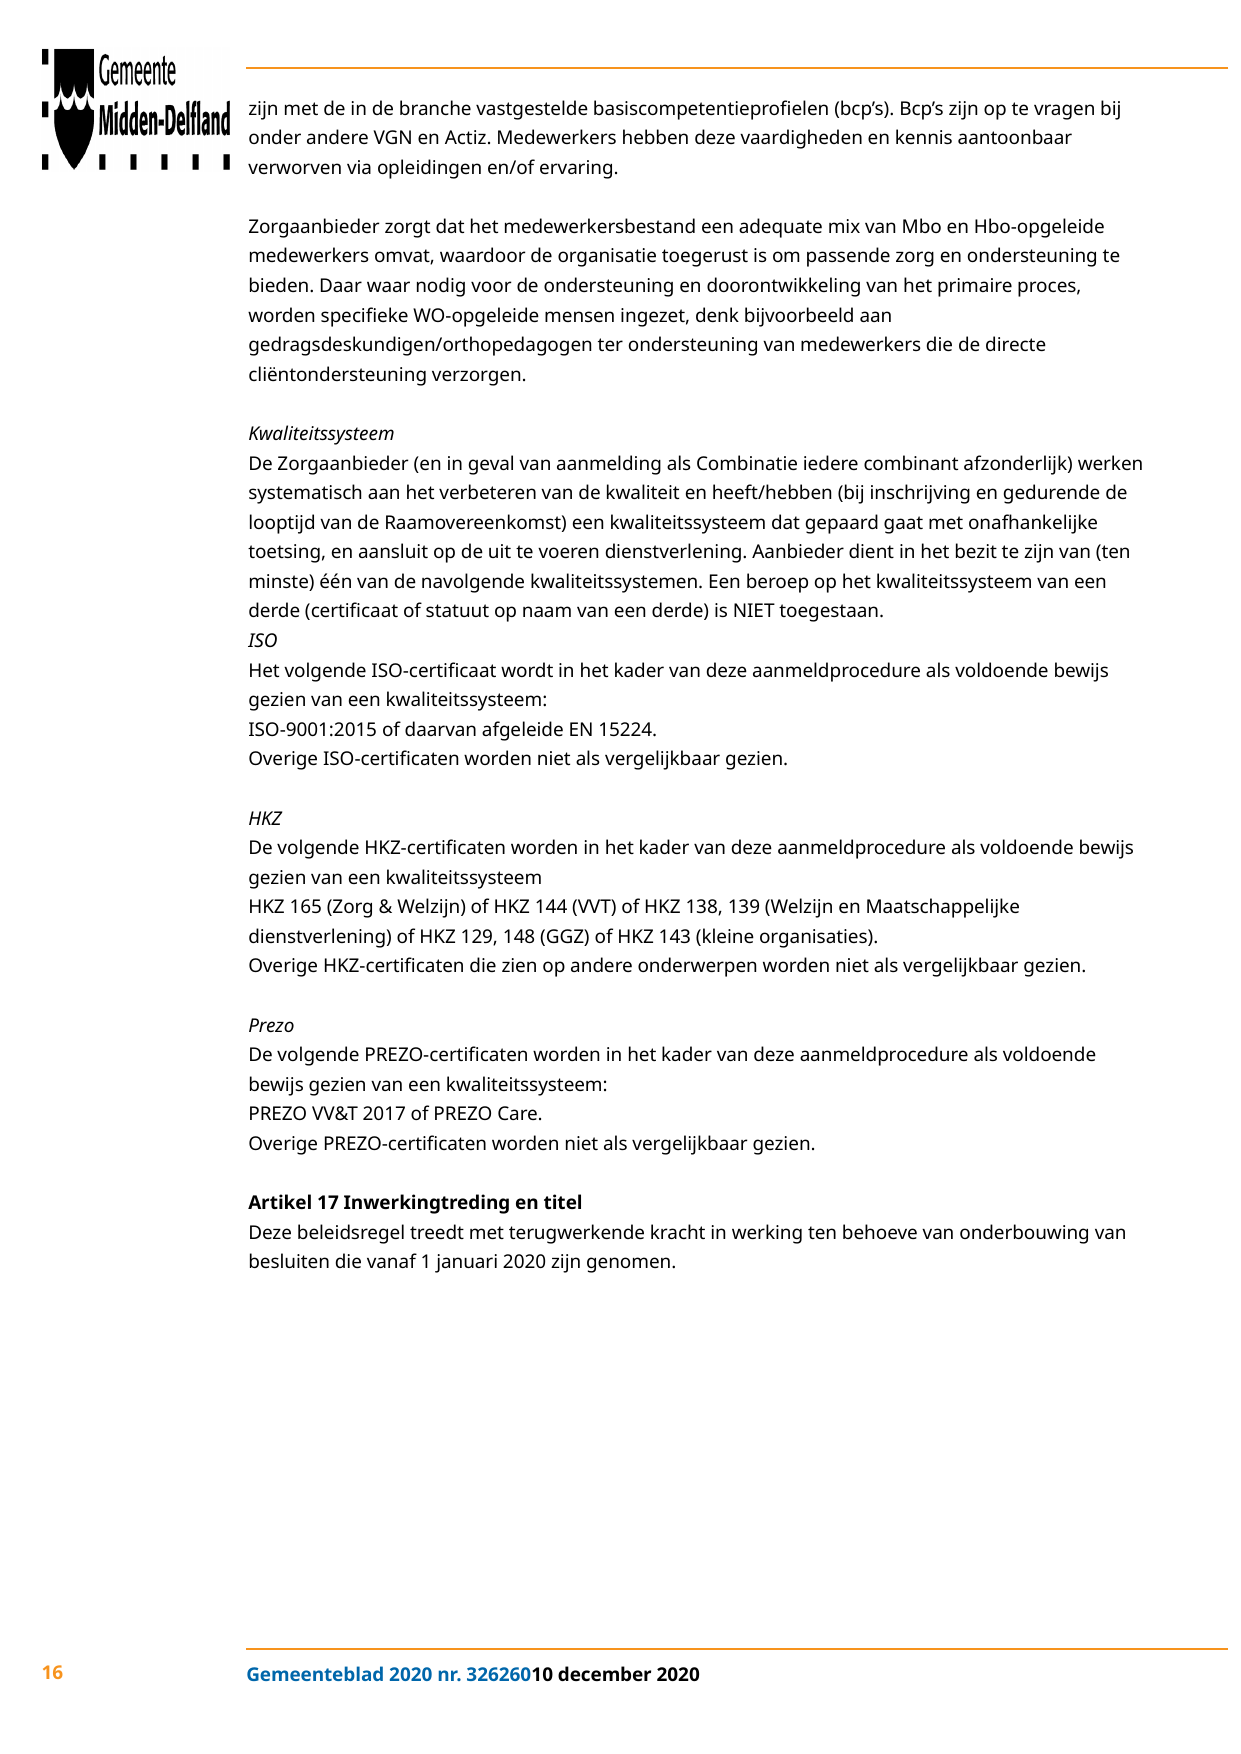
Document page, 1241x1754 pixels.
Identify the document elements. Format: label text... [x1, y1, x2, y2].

text ISO [248, 627, 1152, 653]
text Prezo [248, 1012, 1152, 1038]
text PREZO VV&T 2017 of PREZO Care. [248, 1101, 1152, 1126]
text Overige ISO-certificaten worden niet als vergelijkbaar gezien. [248, 746, 1152, 771]
text De Zorgaanbieder (en in geval van aanmelding als Combinatie iedere combinant afzonderlijk) werken systematisch aan het verbeteren van de kwaliteit en heeft/hebben (bij inschrijving en gedurende de looptijd van de Raamovereenkomst) een kwaliteitssysteem dat gepaard gaat met onafhankelijke toetsing, en aansluit op de uit te voeren dienstverlening. Aanbieder dient in het bezit te zijn van (ten minste) één van de navolgende kwaliteitssystemen. Een beroep op het kwaliteitssysteem van een derde (certificaat of statuut op naam van een derde) is NIET toegestaan. [248, 450, 1152, 623]
text ISO-9001:2015 of daarvan afgeleide EN 15224. [248, 716, 1152, 742]
text Overige HKZ-certificaten die zien op andere onderwerpen worden niet als vergelijkbaar gezien. [248, 953, 1152, 978]
text Overige PREZO-certificaten worden niet als vergelijkbaar gezien. [248, 1130, 1152, 1156]
text Deze beleidsregel treedt met terugwerkende kracht in werking ten behoeve van onderbouwing van besluiten die vanaf 1 januari 2020 zijn genomen. [248, 1219, 1152, 1274]
text Kwaliteitssysteem [248, 420, 1152, 446]
text De volgende PREZO-certificaten worden in het kader van deze aanmeldprocedure als voldoende bewijs gezien van een kwaliteitssysteem: [248, 1041, 1152, 1097]
text Zorgaanbieder zorgt dat het medewerkersbestand een adequate mix van Mbo en Hbo-opgeleide medewerkers omvat, waardoor de organisatie toegerust is om passende zorg en ondersteuning te bieden. Daar waar nodig voor de ondersteuning en doorontwikkeling van het primaire proces, worden specifieke WO-opgeleide mensen ingezet, denk bijvoorbeeld aan gedragsdeskundigen/orthopedagogen ter ondersteuning van medewerkers die de directe cliëntondersteuning verzorgen. [248, 213, 1152, 387]
text HKZ [248, 805, 1152, 831]
text De volgende HKZ-certificaten worden in het kader van deze aanmeldprocedure als voldoende bewijs gezien van een kwaliteitssysteem [248, 834, 1152, 890]
text HKZ 165 (Zorg & Welzijn) of HKZ 144 (VVT) of HKZ 138, 139 (Welzijn en Maatschappelijke dienstverlening) of HKZ 129, 148 (GGZ) of HKZ 143 (kleine organisaties). [248, 893, 1152, 949]
text zijn met de in de branche vastgestelde basiscompetentieprofielen (bcp’s). Bcp’s zijn op te vragen bij onder andere VGN en Actiz. Medewerkers hebben deze vaardigheden en kennis aantoonbaar verworven via opleidingen en/of ervaring. [248, 95, 1152, 180]
text Artikel 17 Inwerkingtreding en titel [248, 1189, 1152, 1215]
picture [41, 47, 231, 172]
text Het volgende ISO-certificaat wordt in het kader van deze aanmeldprocedure als voldoende bewijs gezien van een kwaliteitssysteem: [248, 657, 1152, 712]
